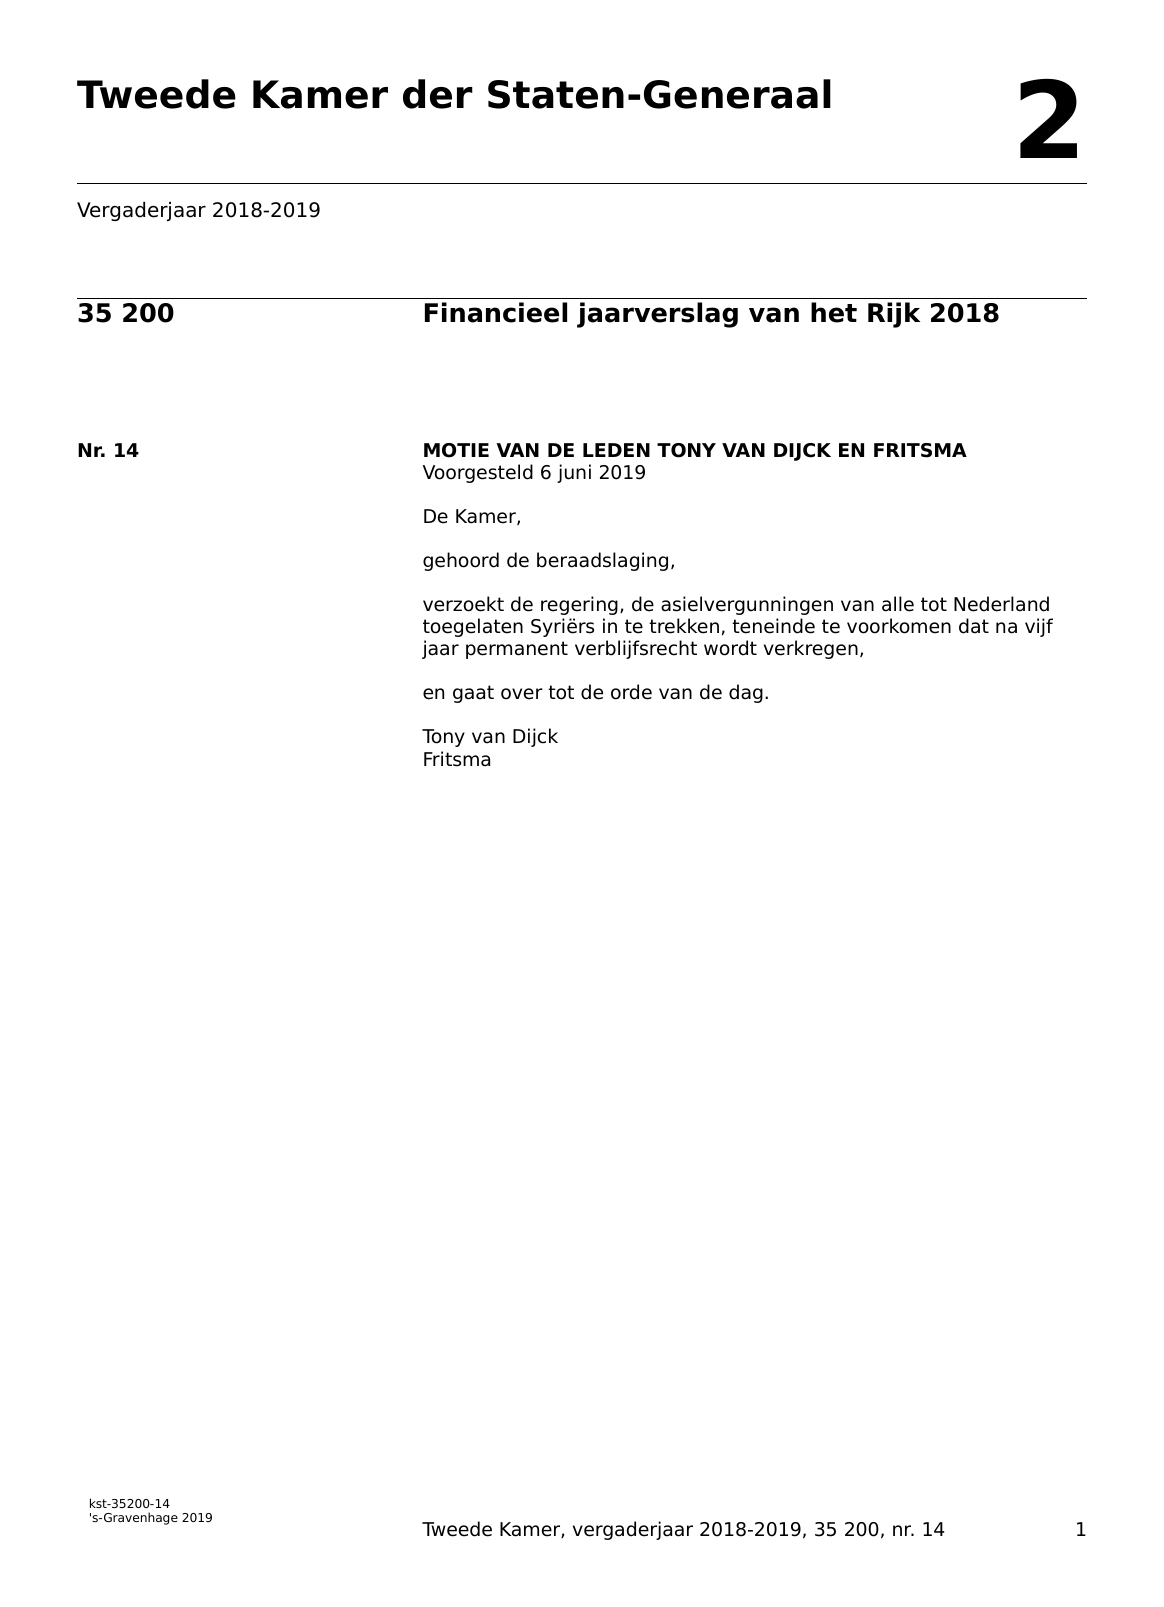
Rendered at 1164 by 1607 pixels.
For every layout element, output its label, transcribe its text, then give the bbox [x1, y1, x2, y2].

text gehoord de beraadslaging, [422, 550, 1087, 572]
text verzoekt de regering, de asielvergunningen van alle tot Nederland toegelaten Syriërs in te trekken, teneinde te voorkomen dat na vijf jaar permanent verblijfsrecht wordt verkregen, [422, 594, 1087, 660]
table_cell Vergaderjaar 2018-2019 [77, 184, 1087, 298]
text en gaat over tot de orde van de dag. [422, 682, 1087, 704]
text Tony van Dijck [422, 726, 1087, 748]
table_header Tweede Kamer der Staten-Generaal [77, 59, 886, 183]
table_header 2 [886, 59, 1087, 183]
subtitle 35 200 Financieel jaarverslag van het Rijk 2018 [77, 299, 1087, 329]
text Fritsma [422, 748, 1087, 770]
text Voorgesteld 6 juni 2019 [422, 462, 1087, 484]
text 's-Gravenhage 2019 [88, 1511, 323, 1525]
text kst-35200-14 [88, 1497, 323, 1511]
subtitle Nr. 14 MOTIE VAN DE LEDEN TONY VAN DIJCK EN FRITSMA [77, 440, 1087, 462]
text De Kamer, [422, 506, 1087, 528]
